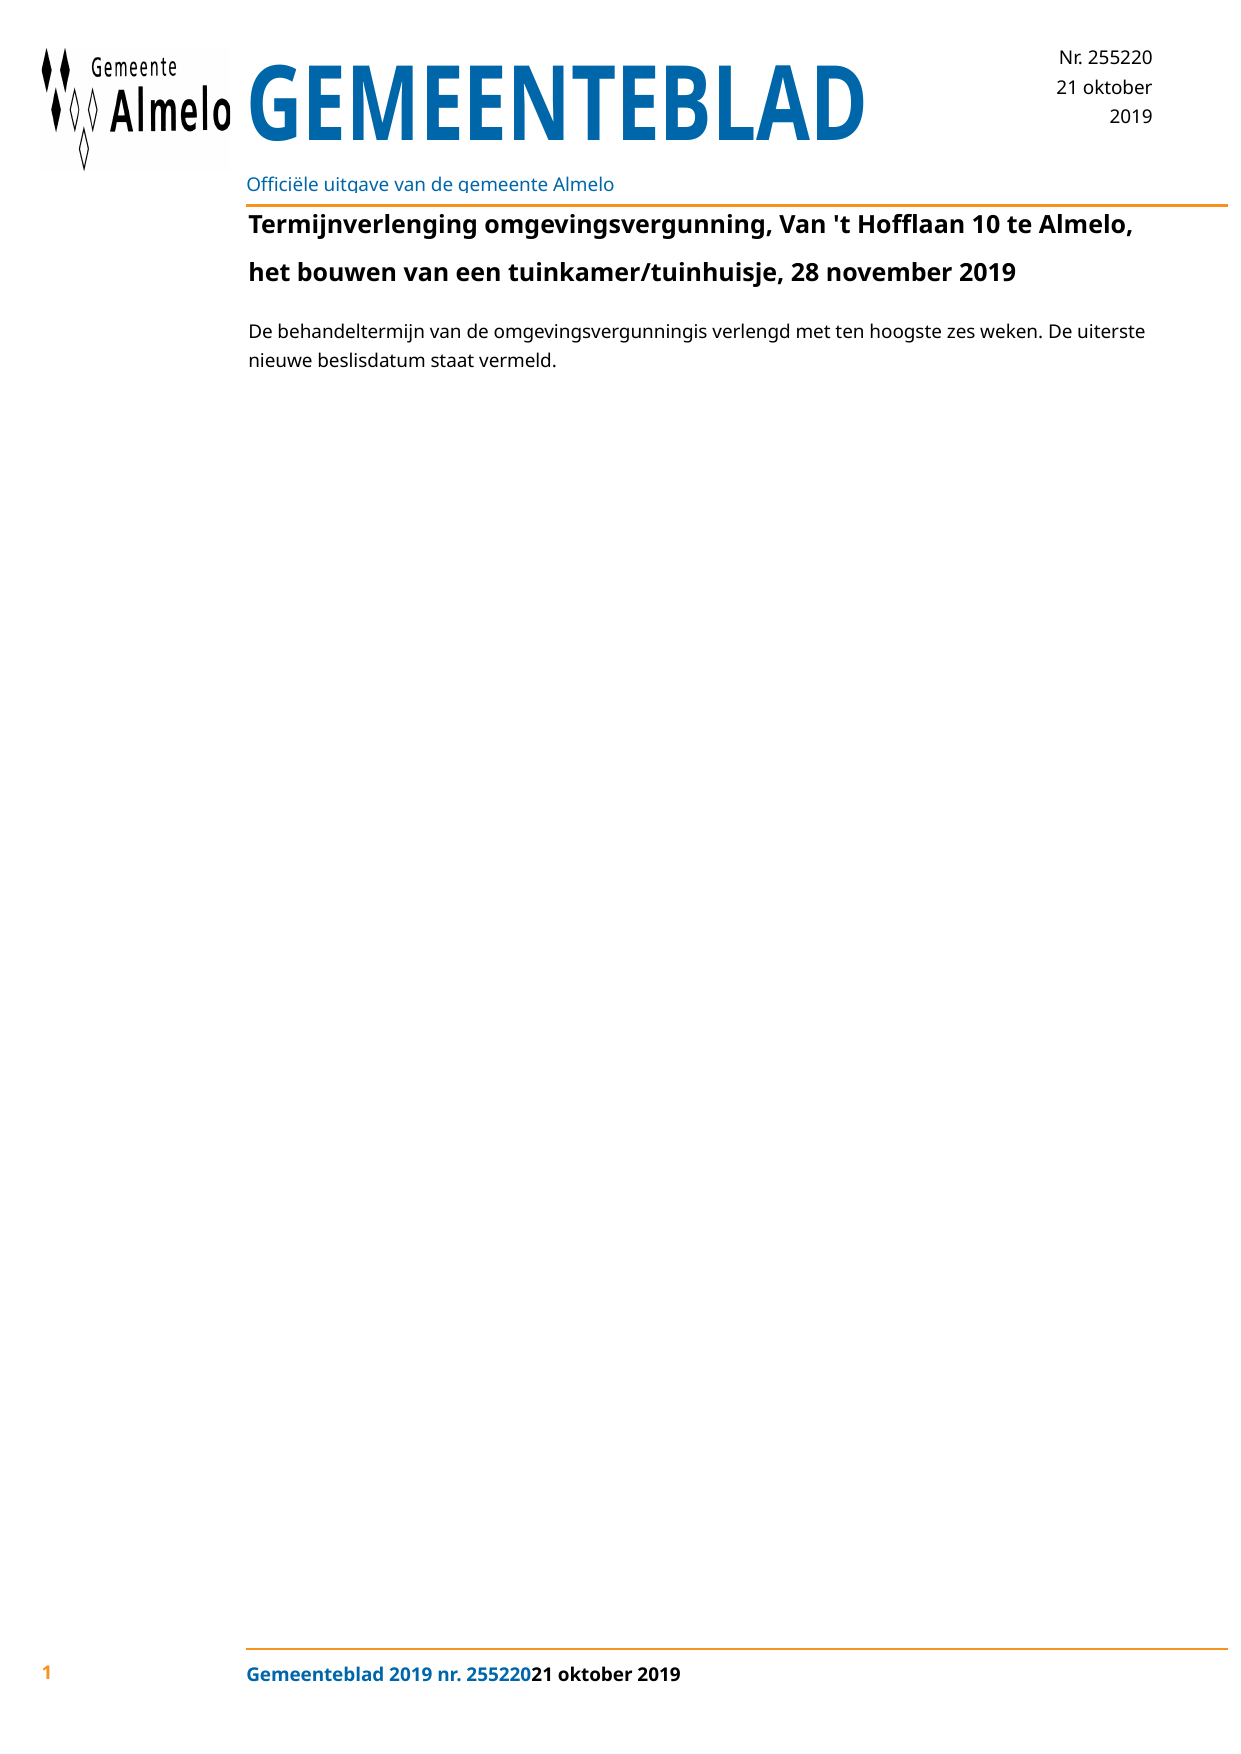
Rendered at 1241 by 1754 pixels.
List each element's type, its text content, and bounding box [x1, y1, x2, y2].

picture [41, 47, 231, 172]
text Termijnverlenging omgevingsvergunning, Van 't Hofflaan 10 te Almelo, het bouwen van een tuinkamer/tuinhuisje, 28 november 2019 [248, 207, 1152, 288]
text De behandeltermijn van de omgevingsvergunningis verlengd met ten hoogste zes weken. De uiterste nieuwe beslisdatum staat vermeld. [248, 318, 1152, 373]
